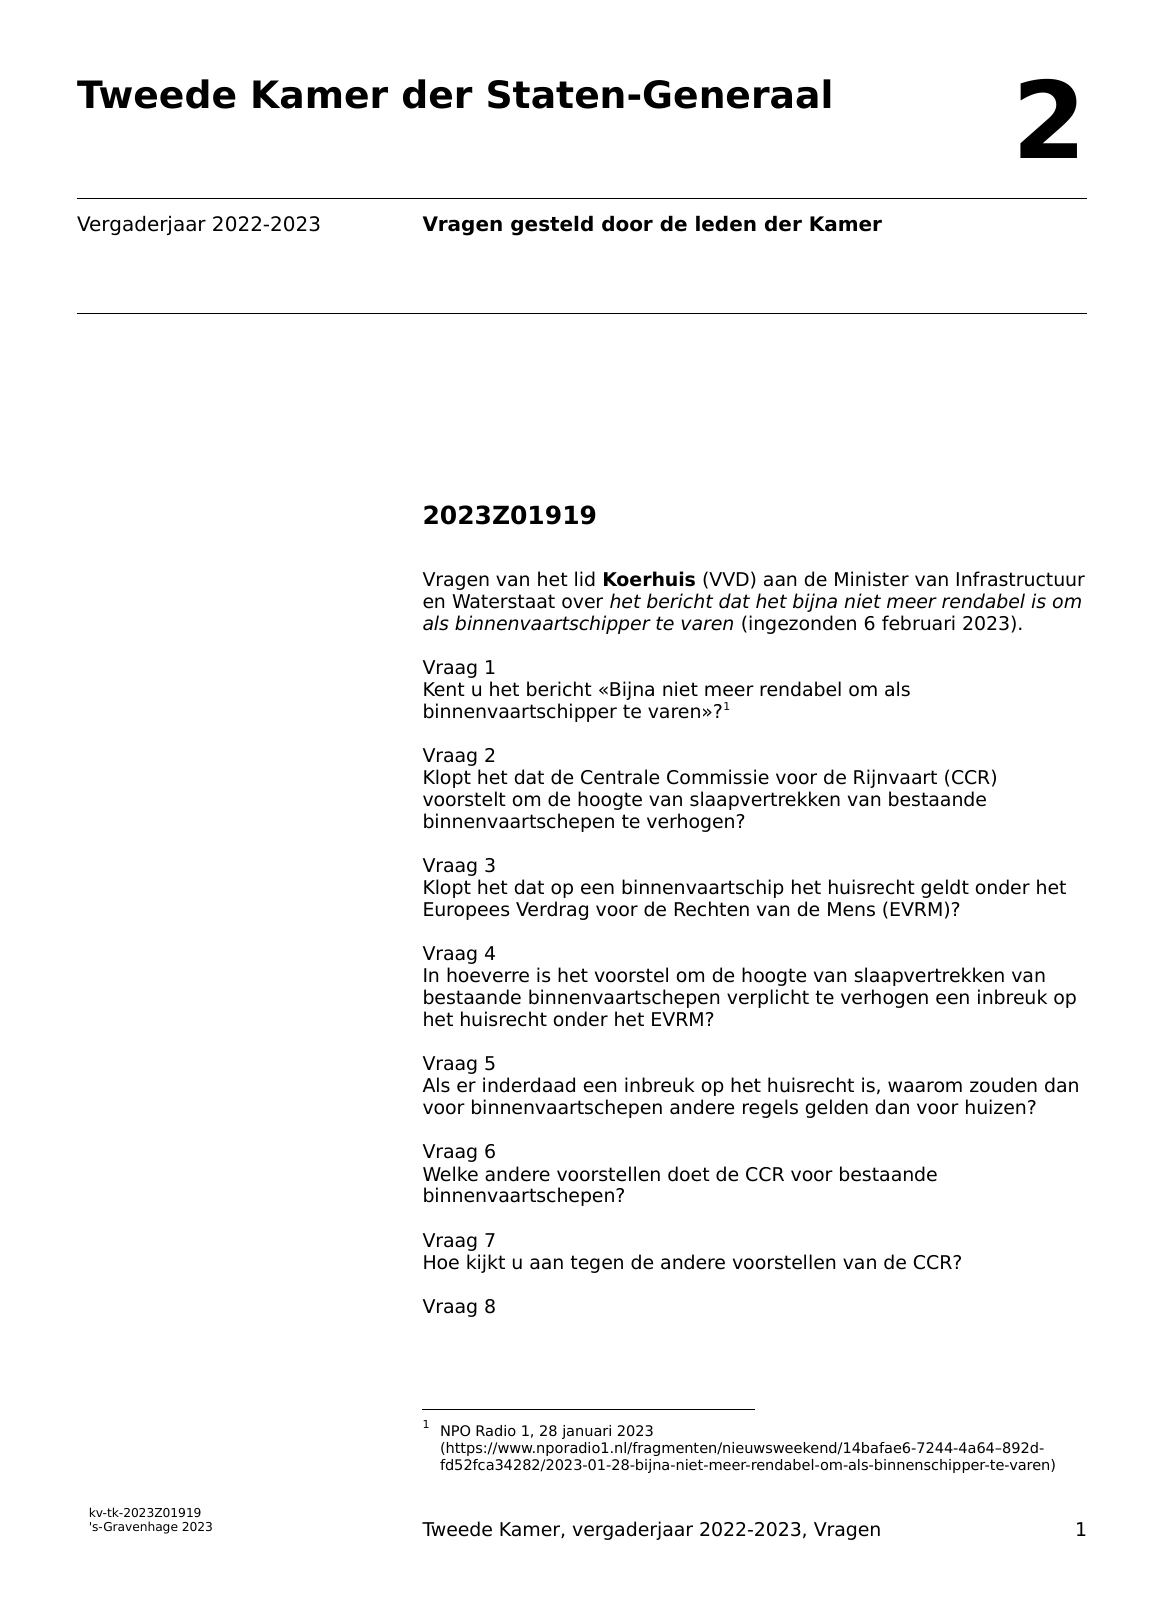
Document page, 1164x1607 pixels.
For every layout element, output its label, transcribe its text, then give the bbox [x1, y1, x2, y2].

text Hoe kijkt u aan tegen de andere voorstellen van de CCR? [422, 1252, 1087, 1273]
text Vraag 2 [422, 745, 1087, 767]
text Vraag 8 [422, 1296, 1087, 1318]
text Vraag 4 [422, 943, 1087, 965]
text Als er inderdaad een inbreuk op het huisrecht is, waarom zouden dan voor binnenvaartschepen andere regels gelden dan voor huizen? [422, 1075, 1087, 1119]
table_header 2 [886, 59, 1087, 198]
text Welke andere voorstellen doet de CCR voor bestaande binnenvaartschepen? [422, 1163, 1087, 1207]
text NPO Radio 1, 28 januari 2023 (https://www.nporadio1.nl/fragmenten/nieuwsweekend/14bafae6-7244-4a64–892d-fd52fca34282/2023-01-28-bijna-niet-meer-rendabel-om-als-binnenschipper-te-varen) [422, 1418, 1087, 1474]
text Kent u het bericht «Bijna niet meer rendabel om als binnenvaartschipper te varen»? [422, 679, 1087, 723]
text Vraag 1 [422, 657, 1087, 679]
text Klopt het dat op een binnenvaartschip het huisrecht geldt onder het Europees Verdrag voor de Rechten van de Mens (EVRM)? [422, 877, 1087, 921]
text In hoeverre is het voorstel om de hoogte van slaapvertrekken van bestaande binnenvaartschepen verplicht te verhogen een inbreuk op het huisrecht onder het EVRM? [422, 965, 1087, 1031]
text Vraag 7 [422, 1229, 1087, 1252]
text Vraag 6 [422, 1141, 1087, 1163]
text Vraag 3 [422, 855, 1087, 877]
table_cell Vergaderjaar 2022-2023 [77, 199, 422, 313]
text Vraag 5 [422, 1053, 1087, 1075]
table_header Tweede Kamer der Staten-Generaal [77, 59, 886, 198]
text 's-Gravenhage 2023 [88, 1520, 323, 1534]
text kv-tk-2023Z01919 [88, 1506, 323, 1520]
table_cell Vragen gesteld door de leden der Kamer [422, 199, 1087, 313]
text 2023Z01919 [422, 501, 1087, 531]
text Vragen van het lid Koerhuis (VVD) aan de Minister van Infrastructuur en Waterstaat over het bericht dat het bijna niet meer rendabel is om als binnenvaartschipper te varen (ingezonden 6 februari 2023). [422, 569, 1087, 635]
text Klopt het dat de Centrale Commissie voor de Rijnvaart (CCR) voorstelt om de hoogte van slaapvertrekken van bestaande binnenvaartschepen te verhogen? [422, 767, 1087, 833]
